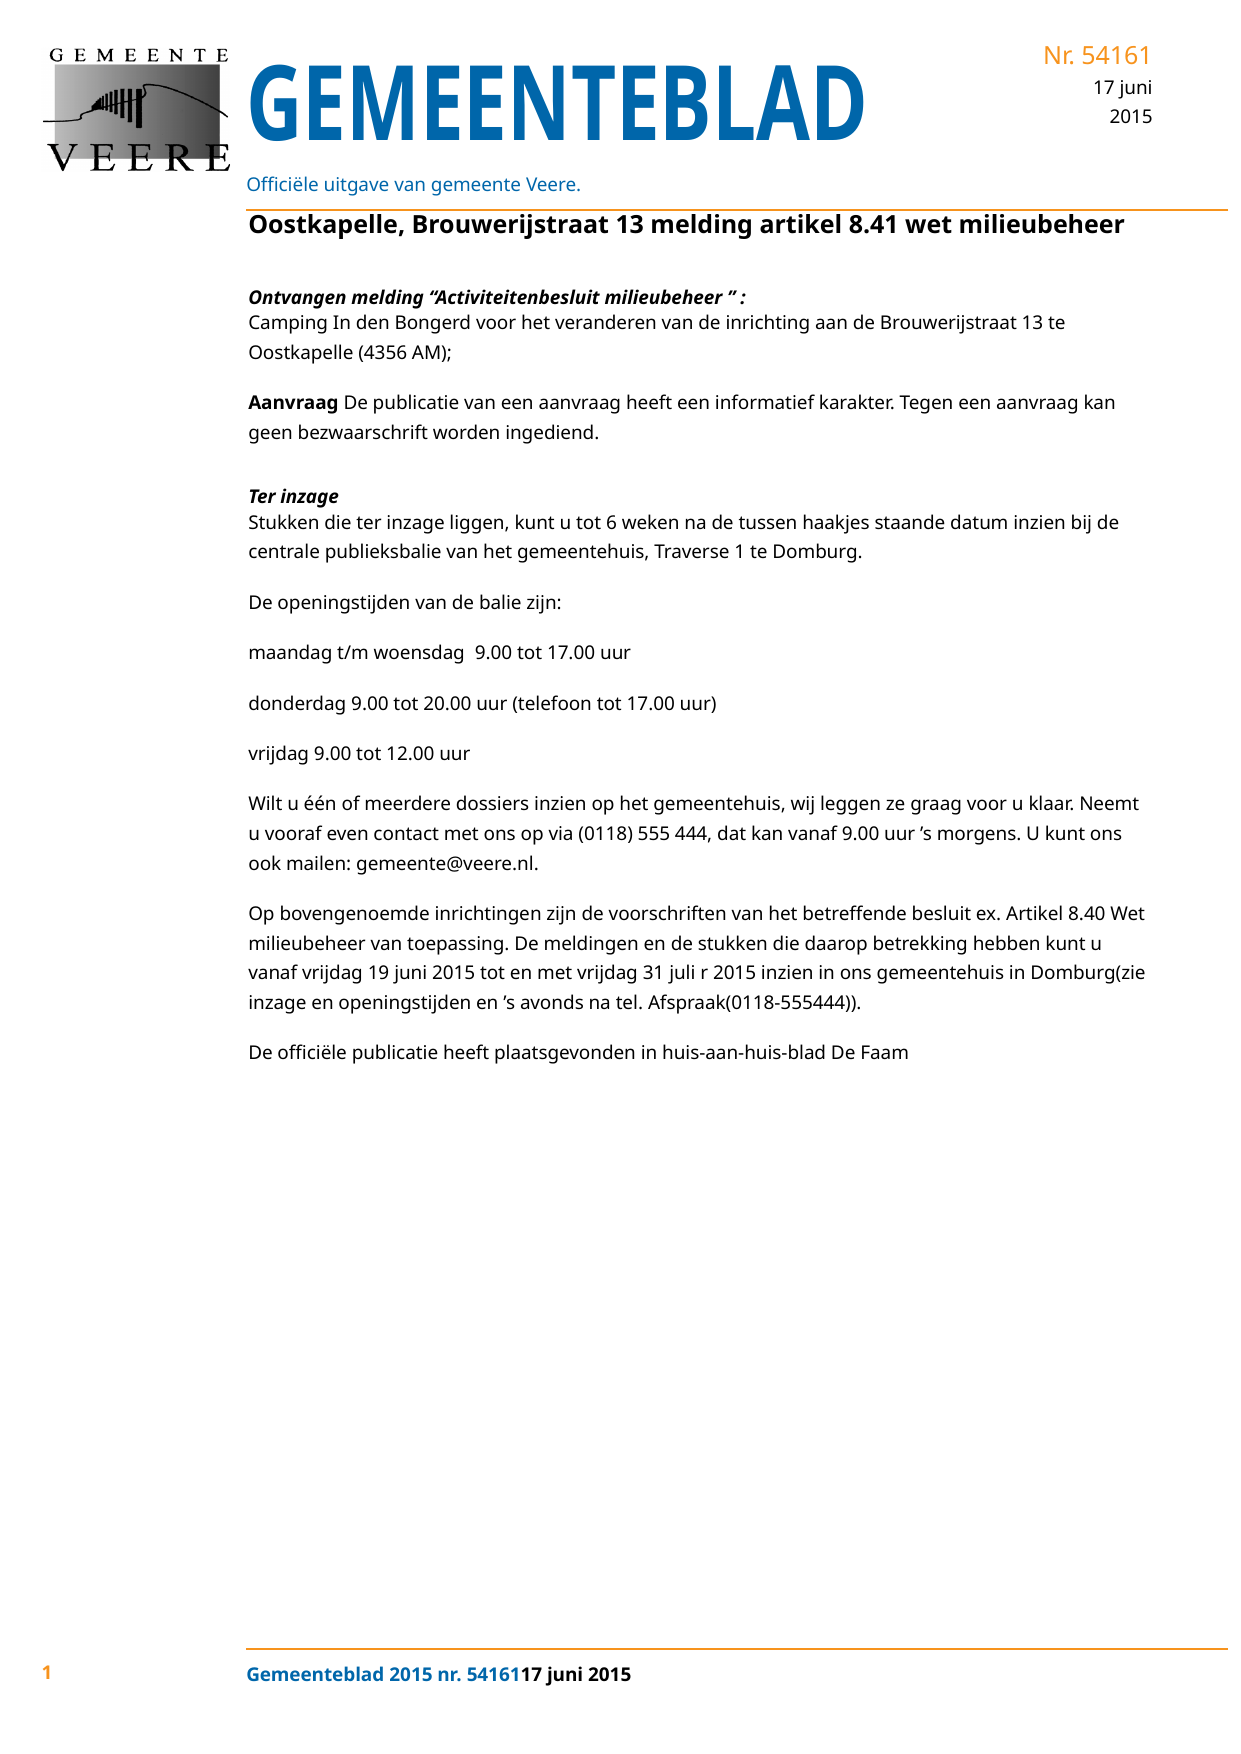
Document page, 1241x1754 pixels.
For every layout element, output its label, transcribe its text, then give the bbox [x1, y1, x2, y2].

text donderdag 9.00 tot 20.00 uur (telefoon tot 17.00 uur) [248, 690, 1152, 715]
text Wilt u één of meerdere dossiers inzien op het gemeentehuis, wij leggen ze graag voor u klaar. Neemt u vooraf even contact met ons op via (0118) 555 444, dat kan vanaf 9.00 uur ’s morgens. U kunt ons ook mailen: gemeente@veere.nl. [248, 791, 1152, 875]
text Oostkapelle, Brouwerijstraat 13 melding artikel 8.41 wet milieubeheer [248, 211, 1152, 241]
text De officiële publicatie heeft plaatsgevonden in huis-aan-huis-blad De Faam [248, 1039, 1152, 1065]
text De openingstijden van de balie zijn: [248, 589, 1152, 614]
text Op bovengenoemde inrichtingen zijn de voorschriften van het betreffende besluit ex. Artikel 8.40 Wet milieubeheer van toepassing. De meldingen en de stukken die daarop betrekking hebben kunt u vanaf vrijdag 19 juni 2015 tot en met vrijdag 31 juli r 2015 inzien in ons gemeentehuis in Domburg(zie inzage en openingstijden en ’s avonds na tel. Afspraak(0118-555444)). [248, 900, 1152, 1014]
text Stukken die ter inzage liggen, kunt u tot 6 weken na de tussen haakjes staande datum inzien bij de centrale publieksbalie van het gemeentehuis, Traverse 1 te Domburg. [248, 509, 1152, 564]
picture [41, 47, 231, 172]
text Ter inzage [248, 483, 1152, 509]
text Ontvangen melding “Activiteitenbesluit milieubeheer ” : [248, 284, 1152, 309]
text Camping In den Bongerd voor het veranderen van de inrichting aan de Brouwerijstraat 13 te Oostkapelle (4356 AM); [248, 309, 1152, 365]
text Aanvraag De publicatie van een aanvraag heeft een informatief karakter. Tegen een aanvraag kan geen bezwaarschrift worden ingediend. [248, 389, 1152, 445]
text vrijdag 9.00 tot 12.00 uur [248, 740, 1152, 766]
text maandag t/m woensdag 9.00 tot 17.00 uur [248, 639, 1152, 665]
